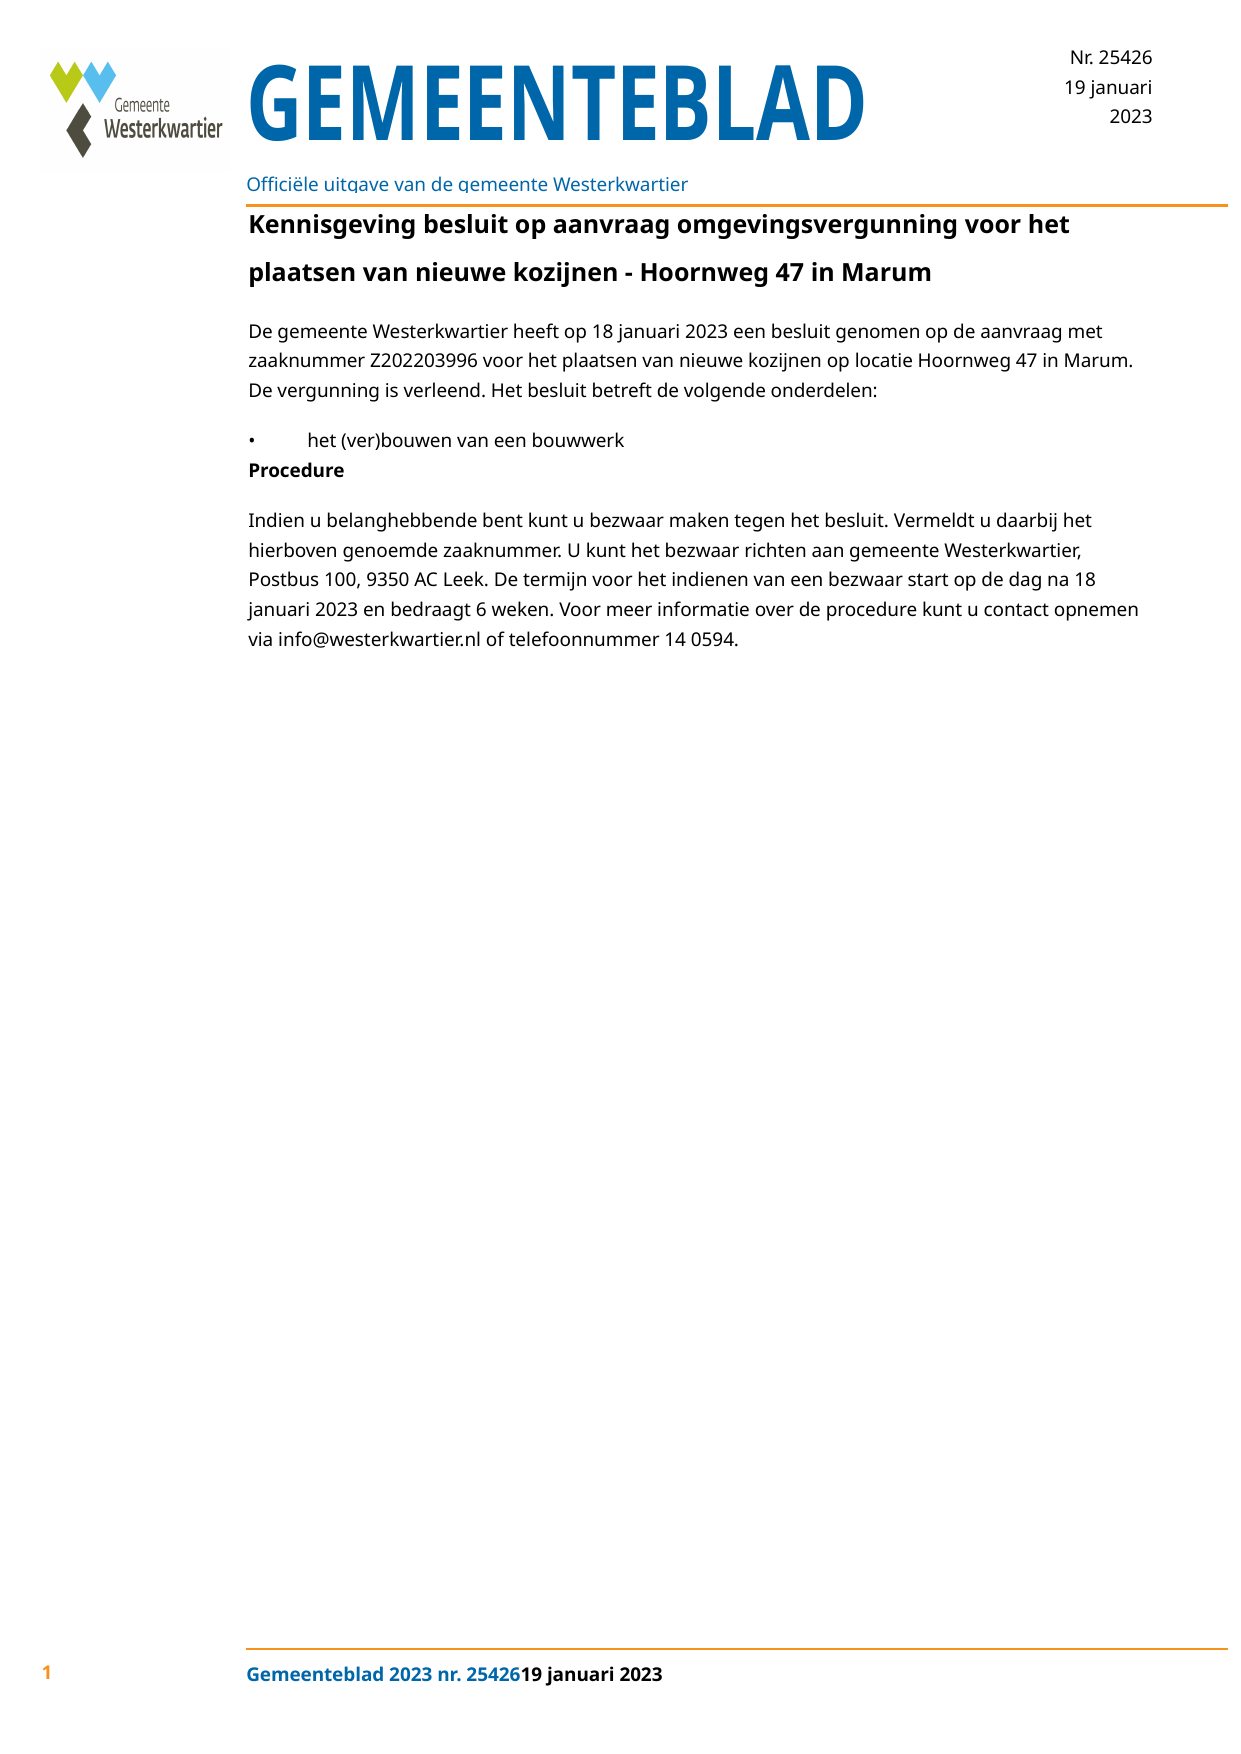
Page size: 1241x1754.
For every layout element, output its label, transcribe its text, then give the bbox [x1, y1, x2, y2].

text Kennisgeving besluit op aanvraag omgevingsvergunning voor het plaatsen van nieuwe kozijnen - Hoornweg 47 in Marum [248, 207, 1152, 288]
picture [41, 47, 231, 172]
text De gemeente Westerkwartier heeft op 18 januari 2023 een besluit genomen op de aanvraag met zaaknummer Z202203996 voor het plaatsen van nieuwe kozijnen op locatie Hoornweg 47 in Marum. De vergunning is verleend. Het besluit betreft de volgende onderdelen: [248, 318, 1152, 403]
text Indien u belanghebbende bent kunt u bezwaar maken tegen het besluit. Vermeldt u daarbij het hierboven genoemde zaaknummer. U kunt het bezwaar richten aan gemeente Westerkwartier, Postbus 100, 9350 AC Leek. De termijn voor het indienen van een bezwaar start op de dag na 18 januari 2023 en bedraagt 6 weken. Voor meer informatie over de procedure kunt u contact opnemen via info@westerkwartier.nl of telefoonnummer 14 0594. [248, 507, 1152, 652]
text Procedure [248, 457, 1152, 483]
list het (ver)bouwen van een bouwwerk [248, 427, 1152, 453]
